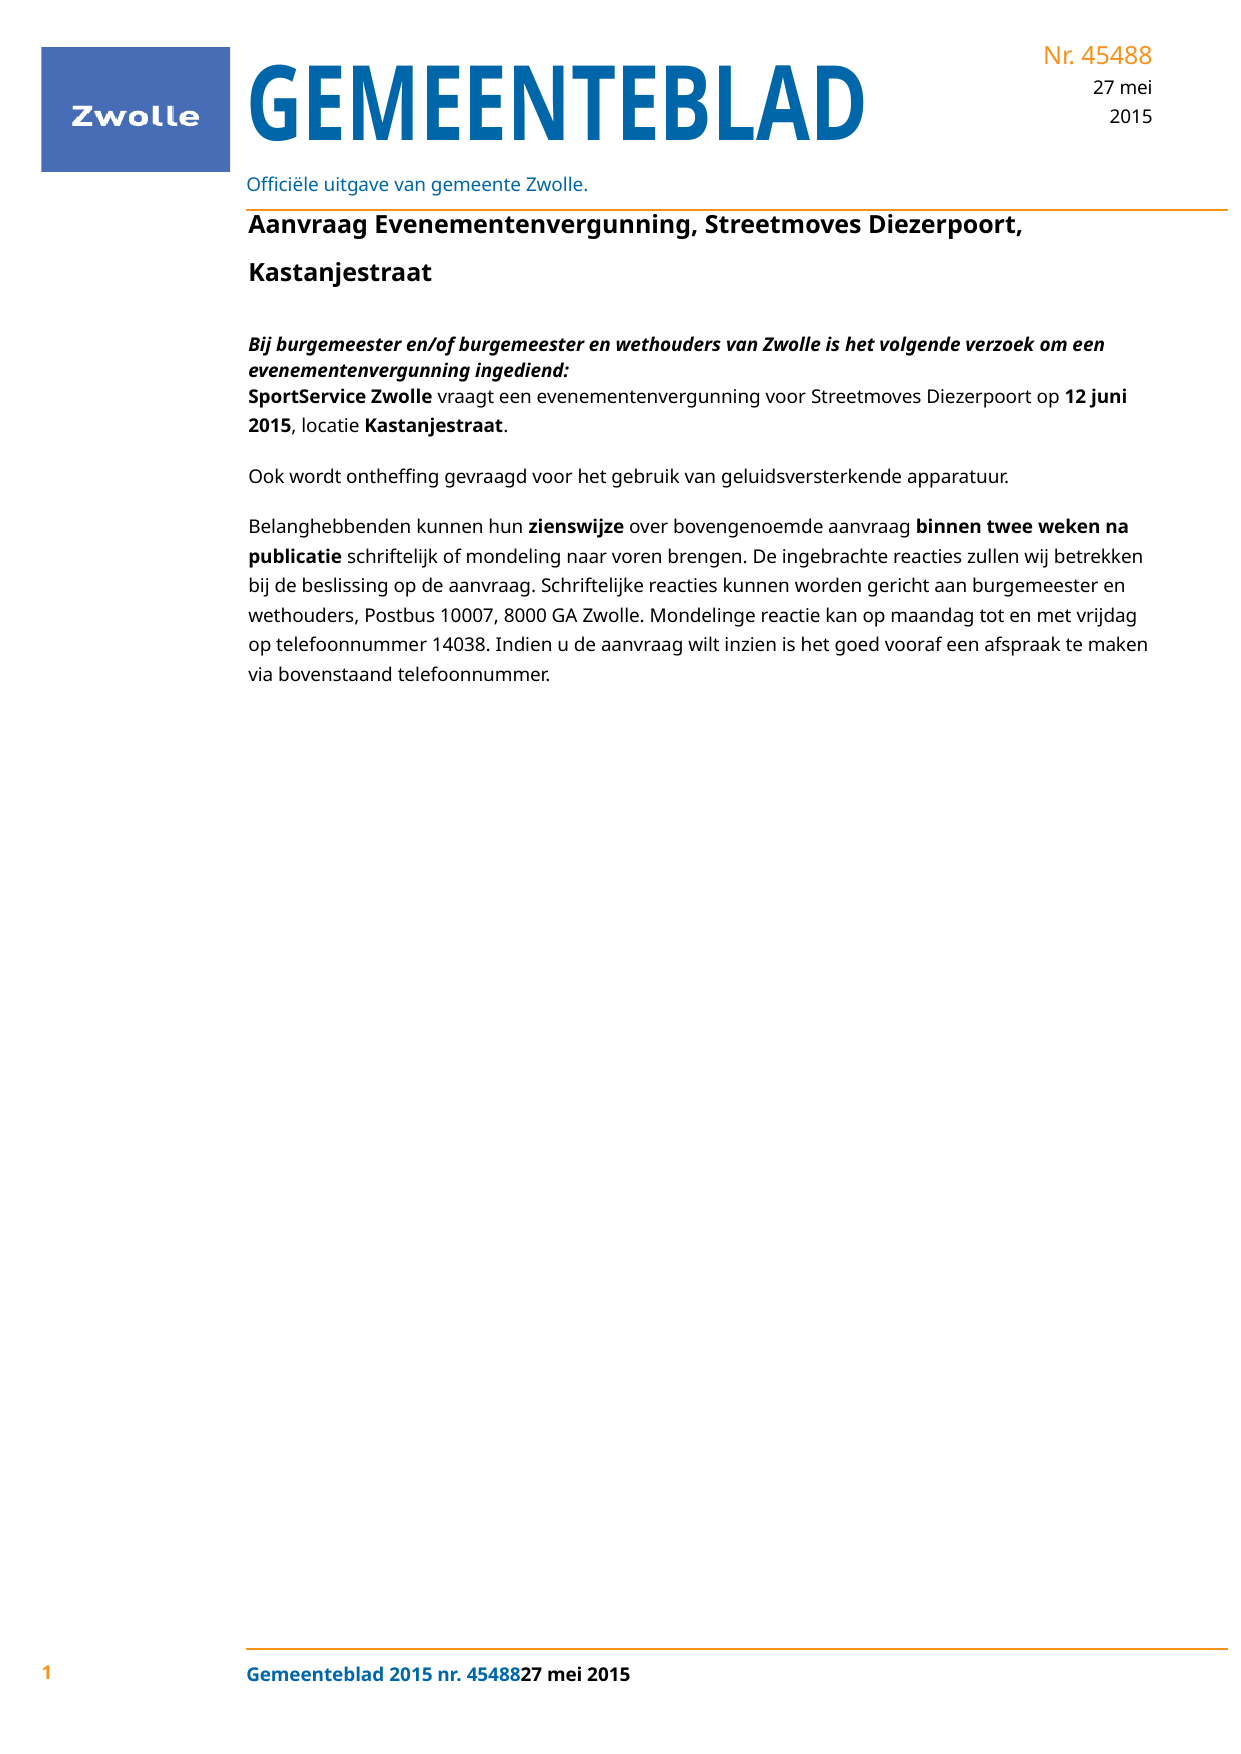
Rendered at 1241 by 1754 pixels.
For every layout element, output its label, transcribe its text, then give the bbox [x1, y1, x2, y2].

text SportService Zwolle vraagt een evenementenvergunning voor Streetmoves Diezerpoort op 12 juni 2015, locatie Kastanjestraat. [248, 383, 1152, 438]
picture [41, 47, 231, 172]
text Ook wordt ontheffing gevraagd voor het gebruik van geluidsversterkende apparatuur. [248, 463, 1152, 489]
text Aanvraag Evenementenvergunning, Streetmoves Diezerpoort, Kastanjestraat [248, 211, 1152, 288]
text Bij burgemeester en/of burgemeester en wethouders van Zwolle is het volgende verzoek om een evenementenvergunning ingediend: [248, 331, 1152, 383]
text Belanghebbenden kunnen hun zienswijze over bovengenoemde aanvraag binnen twee weken na publicatie schriftelijk of mondeling naar voren brengen. De ingebrachte reacties zullen wij betrekken bij de beslissing op de aanvraag. Schriftelijke reacties kunnen worden gericht aan burgemeester en wethouders, Postbus 10007, 8000 GA Zwolle. Mondelinge reactie kan op maandag tot en met vrijdag op telefoonnummer 14038. Indien u de aanvraag wilt inzien is het goed vooraf een afspraak te maken via bovenstaand telefoonnummer. [248, 513, 1152, 687]
